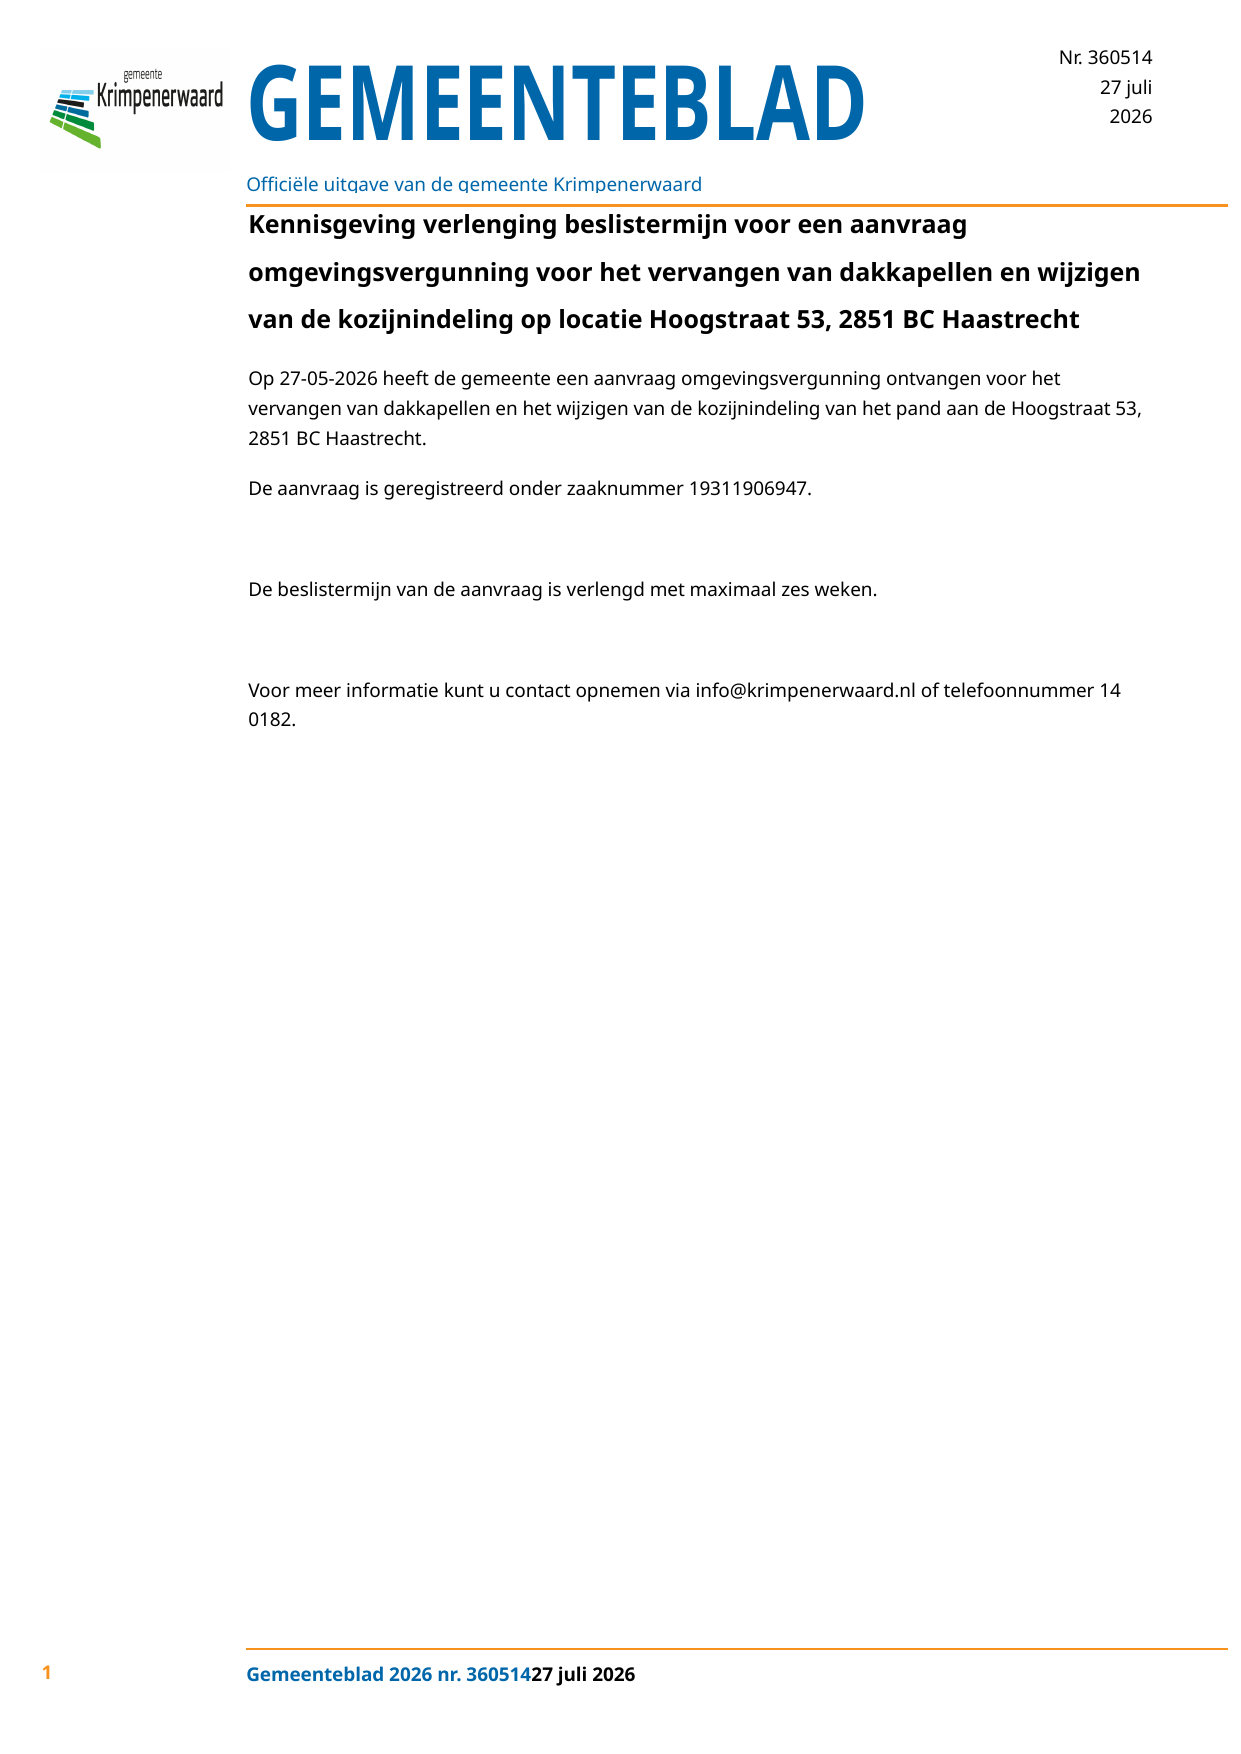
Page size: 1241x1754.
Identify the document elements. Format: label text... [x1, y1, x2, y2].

text Voor meer informatie kunt u contact opnemen via info@krimpenerwaard.nl of telefoonnummer 14 0182. [248, 677, 1152, 732]
picture [41, 47, 231, 172]
text Op 27-05-2026 heeft de gemeente een aanvraag omgevingsvergunning ontvangen voor het vervangen van dakkapellen en het wijzigen van de kozijnindeling van het pand aan de Hoogstraat 53, 2851 BC Haastrecht. [248, 366, 1152, 450]
text De beslistermijn van de aanvraag is verlengd met maximaal zes weken. [248, 576, 1152, 602]
text Kennisgeving verlenging beslistermijn voor een aanvraag omgevingsvergunning voor het vervangen van dakkapellen en wijzigen van de kozijnindeling op locatie Hoogstraat 53, 2851 BC Haastrecht [248, 207, 1152, 336]
text De aanvraag is geregistreerd onder zaaknummer 19311906947. [248, 475, 1152, 501]
